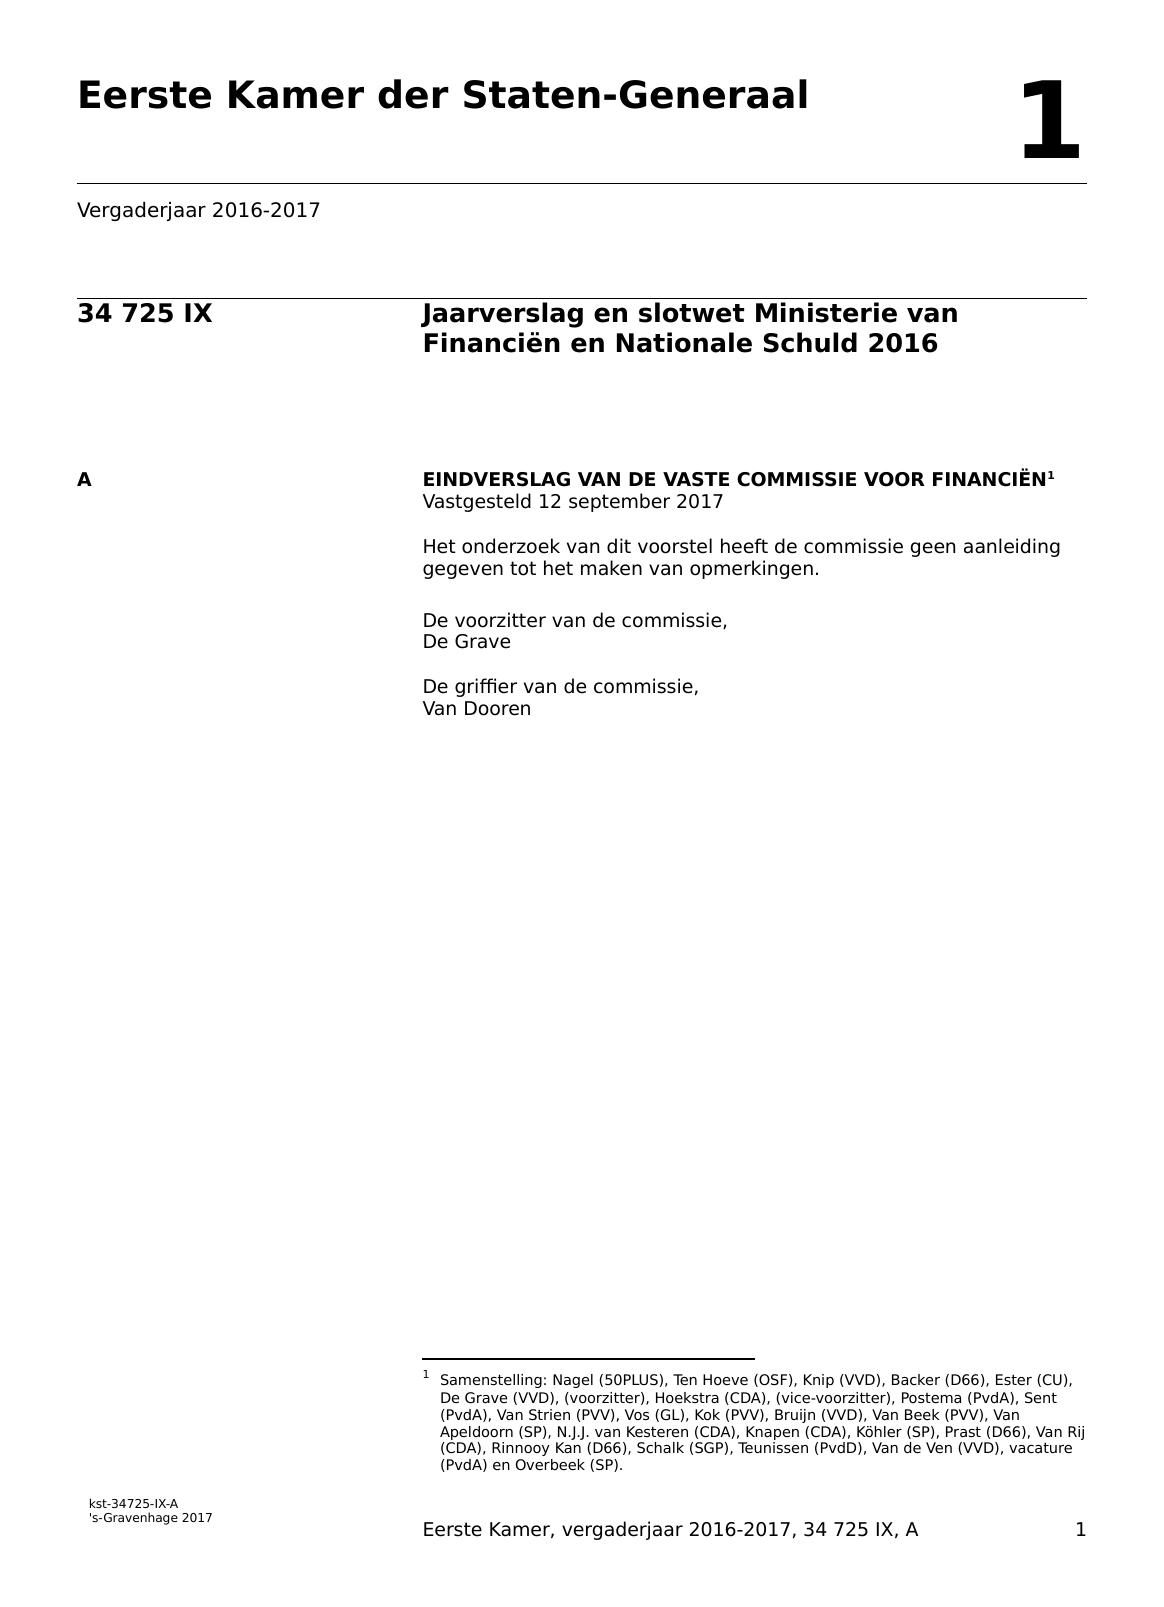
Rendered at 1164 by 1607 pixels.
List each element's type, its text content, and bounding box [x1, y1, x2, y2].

subtitle 34 725 IX Jaarverslag en slotwet Ministerie van Financiën en Nationale Schuld 2016 [77, 299, 1087, 358]
text De griffier van de commissie, Van Dooren [422, 676, 1087, 719]
text 's-Gravenhage 2017 [88, 1511, 323, 1525]
table_cell Vergaderjaar 2016-2017 [77, 184, 1087, 298]
subtitle A EINDVERSLAG VAN DE VASTE COMMISSIE VOOR FINANCIËN [77, 469, 1087, 491]
table_header Eerste Kamer der Staten-Generaal [77, 59, 886, 183]
text De voorzitter van de commissie, De Grave [422, 609, 1087, 653]
text Vastgesteld 12 september 2017 [422, 491, 1087, 513]
table_header 1 [886, 59, 1087, 183]
text Samenstelling: Nagel (50PLUS), Ten Hoeve (OSF), Knip (VVD), Backer (D66), Ester (CU), De Grave (VVD), (voorzitter), Hoekstra (CDA), (vice-voorzitter), Postema (PvdA), Sent (PvdA), Van Strien (PVV), Vos (GL), Kok (PVV), Bruijn (VVD), Van Beek (PVV), Van Apeldoorn (SP), N.J.J. van Kesteren (CDA), Knapen (CDA), Köhler (SP), Prast (D66), Van Rij (CDA), Rinnooy Kan (D66), Schalk (SGP), Teunissen (PvdD), Van de Ven (VVD), vacature (PvdA) en Overbeek (SP). [422, 1368, 1087, 1474]
text kst-34725-IX-A [88, 1497, 323, 1511]
text Het onderzoek van dit voorstel heeft de commissie geen aanleiding gegeven tot het maken van opmerkingen. [422, 536, 1087, 579]
